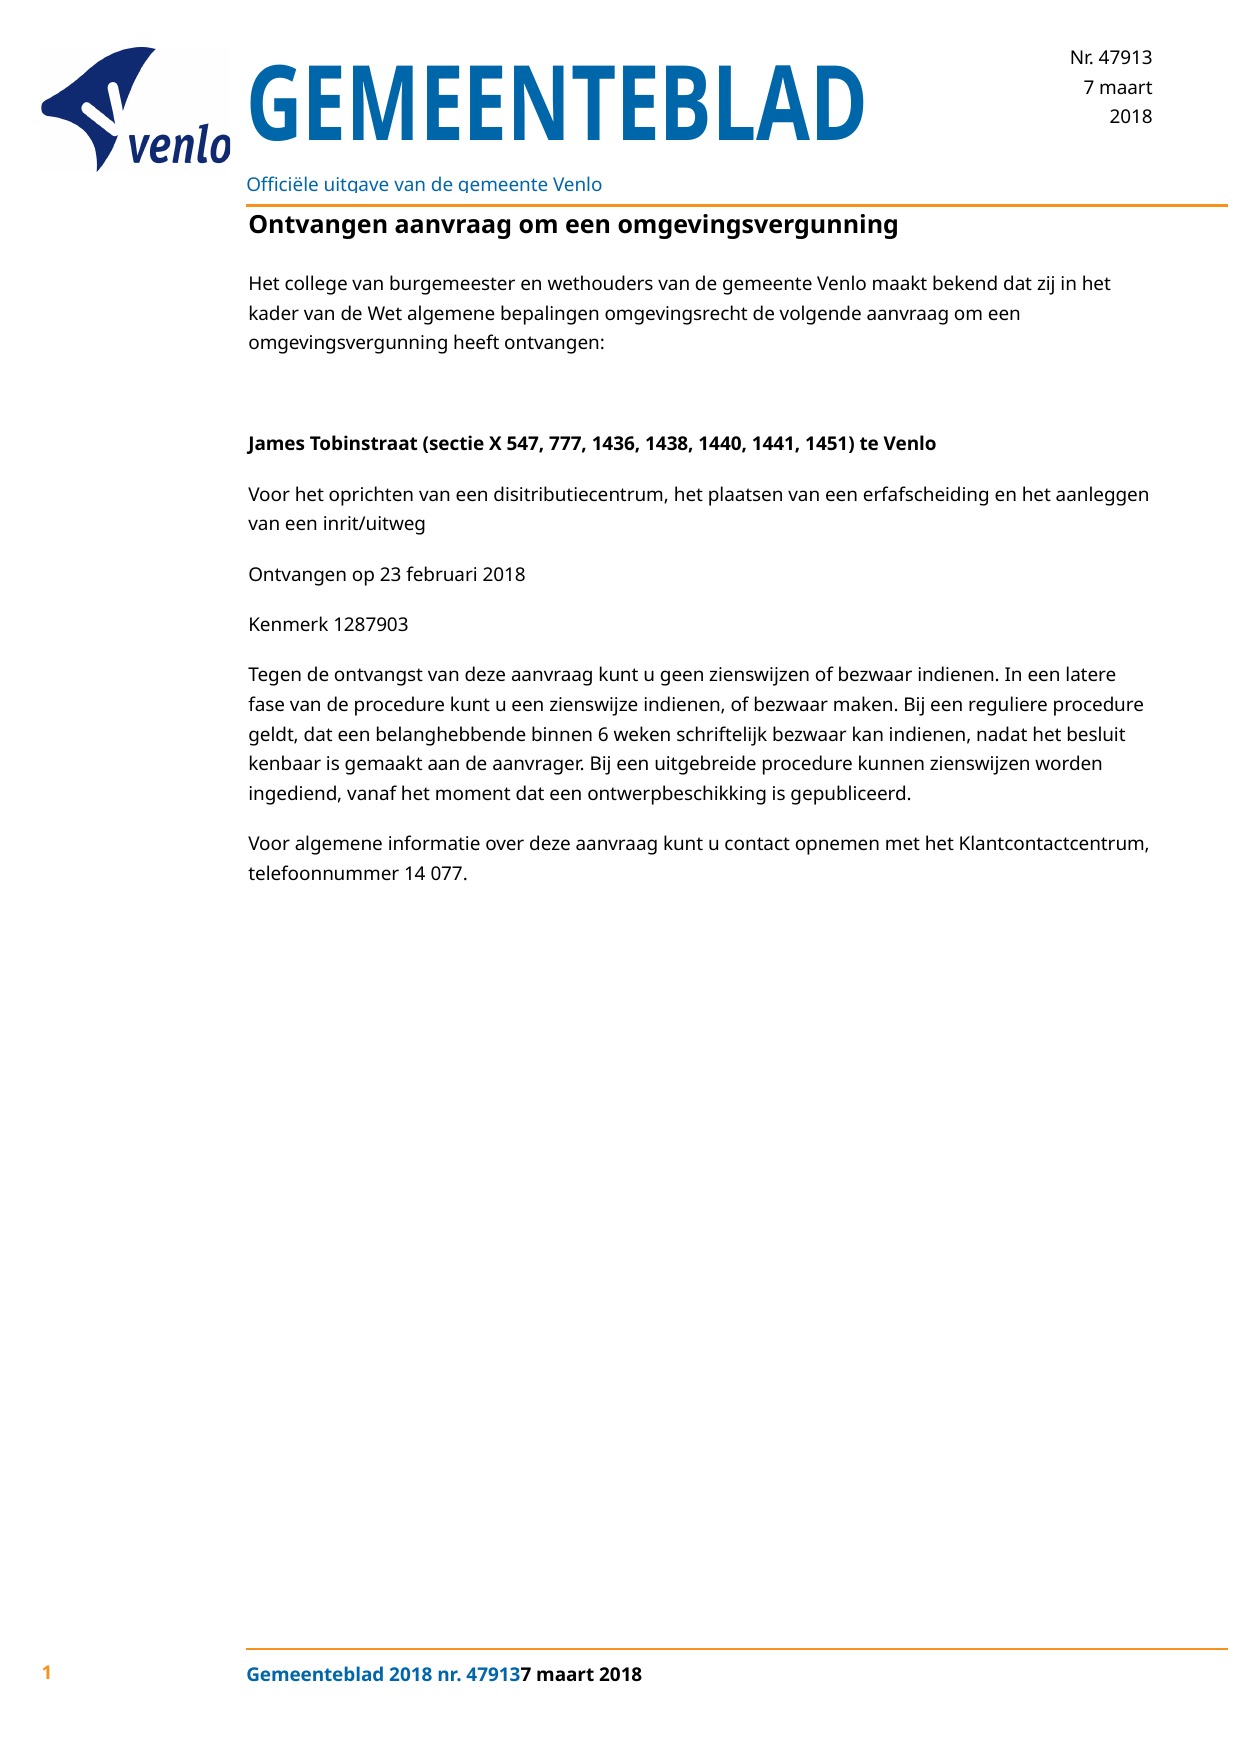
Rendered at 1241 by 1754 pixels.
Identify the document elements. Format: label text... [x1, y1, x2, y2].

text Het college van burgemeester en wethouders van de gemeente Venlo maakt bekend dat zij in het kader van de Wet algemene bepalingen omgevingsrecht de volgende aanvraag om een omgevingsvergunning heeft ontvangen: [248, 270, 1152, 355]
text Tegen de ontvangst van deze aanvraag kunt u geen zienswijzen of bezwaar indienen. In een latere fase van de procedure kunt u een zienswijze indienen, of bezwaar maken. Bij een reguliere procedure geldt, dat een belanghebbende binnen 6 weken schriftelijk bezwaar kan indienen, nadat het besluit kenbaar is gemaakt aan de aanvrager. Bij een uitgebreide procedure kunnen zienswijzen worden ingediend, vanaf het moment dat een ontwerpbeschikking is gepubliceerd. [248, 662, 1152, 806]
text Ontvangen op 23 februari 2018 [248, 561, 1152, 586]
text Ontvangen aanvraag om een omgevingsvergunning [248, 207, 1152, 241]
text Voor het oprichten van een disitributiecentrum, het plaatsen van een erfafscheiding en het aanleggen van een inrit/uitweg [248, 481, 1152, 536]
text Kenmerk 1287903 [248, 611, 1152, 637]
picture [41, 47, 231, 172]
text Voor algemene informatie over deze aanvraag kunt u contact opnemen met het Klantcontactcentrum, telefoonnummer 14 077. [248, 830, 1152, 886]
text James Tobinstraat (sectie X 547, 777, 1436, 1438, 1440, 1441, 1451) te Venlo [248, 430, 1152, 456]
